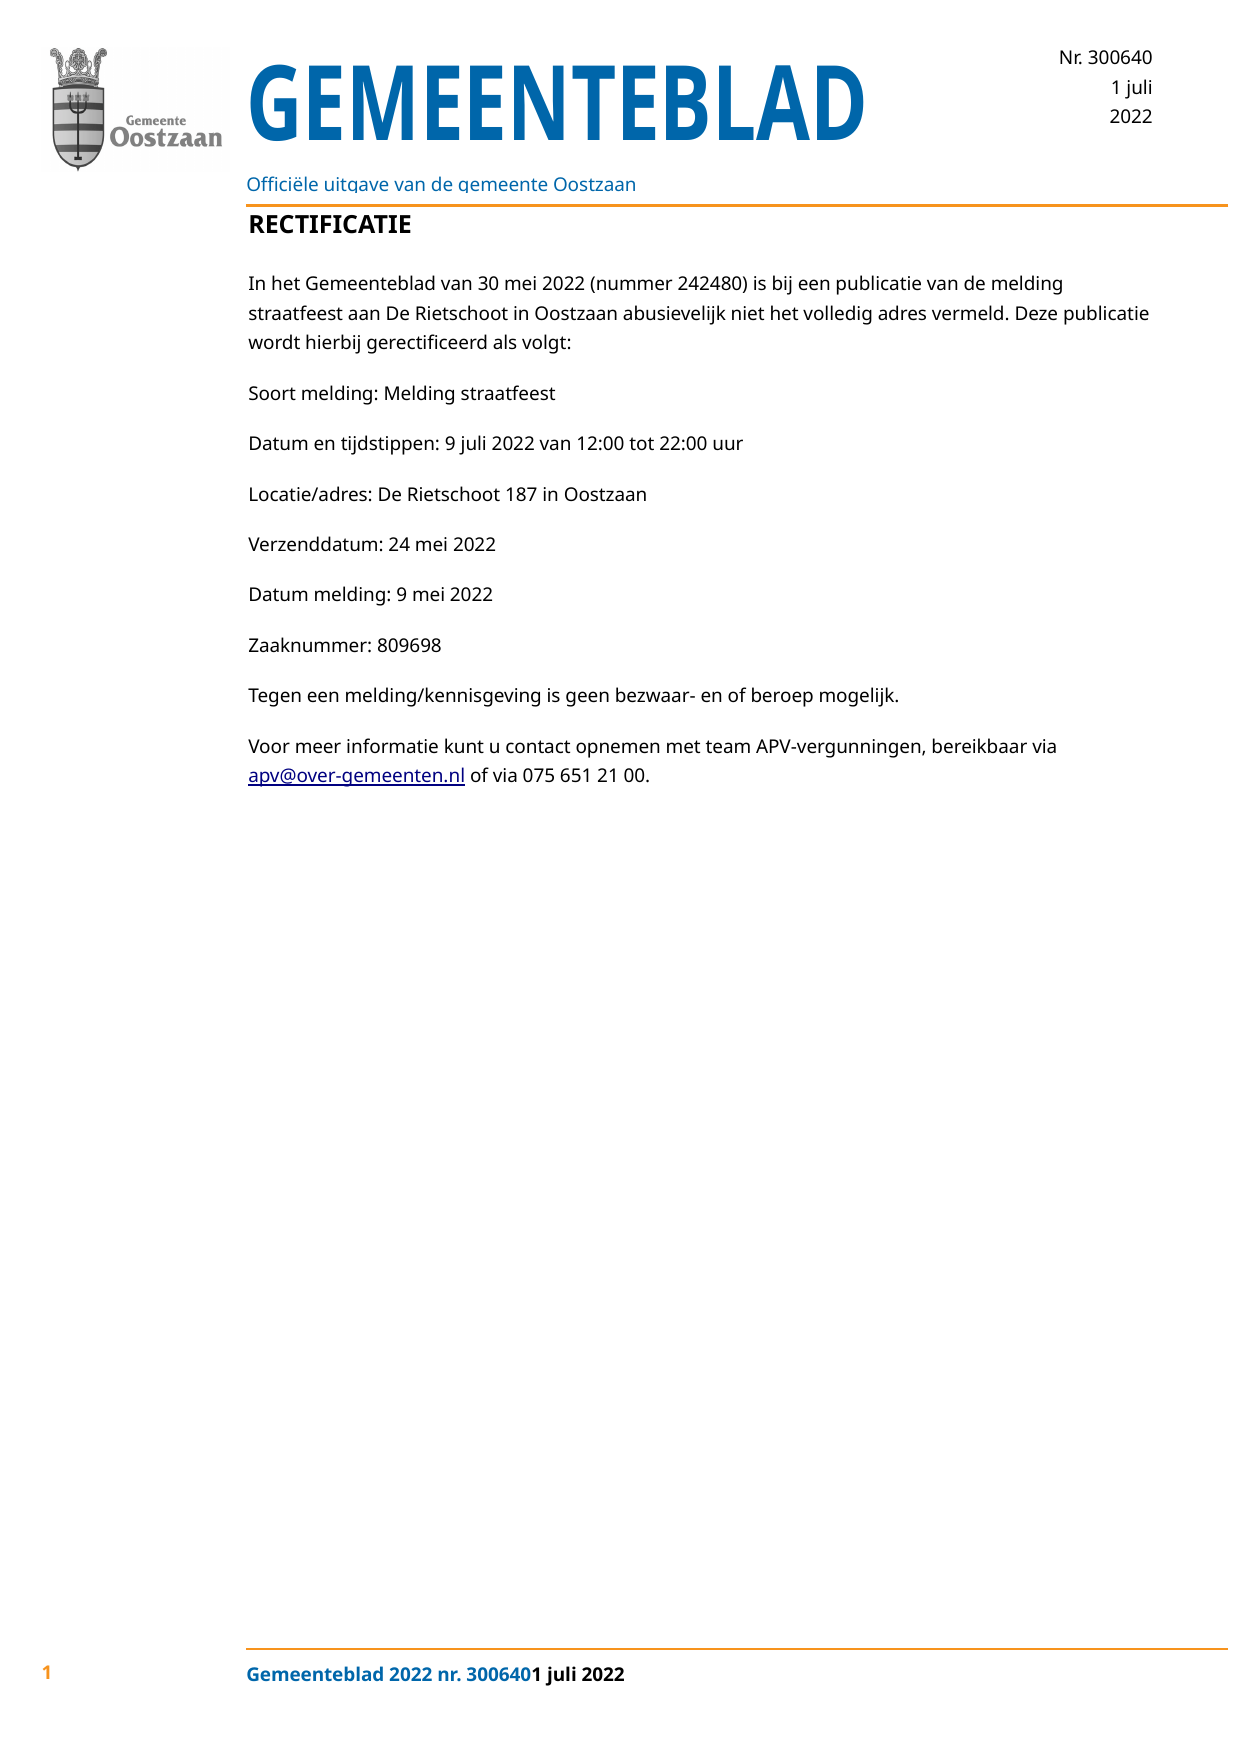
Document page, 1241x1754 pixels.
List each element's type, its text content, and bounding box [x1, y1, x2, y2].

text Datum melding: 9 mei 2022 [248, 582, 1152, 607]
text Soort melding: Melding straatfeest [248, 380, 1152, 406]
text Tegen een melding/kennisgeving is geen bezwaar- en of beroep mogelijk. [248, 682, 1152, 708]
text Zaaknummer: 809698 [248, 632, 1152, 658]
picture [41, 47, 231, 172]
text Verzenddatum: 24 mei 2022 [248, 531, 1152, 557]
text Voor meer informatie kunt u contact opnemen met team APV-vergunningen, bereikbaar via apv@over-gemeenten.nl of via 075 651 21 00. [248, 733, 1152, 788]
text Locatie/adres: De Rietschoot 187 in Oostzaan [248, 481, 1152, 506]
text In het Gemeenteblad van 30 mei 2022 (nummer 242480) is bij een publicatie van de melding straatfeest aan De Rietschoot in Oostzaan abusievelijk niet het volledig adres vermeld. Deze publicatie wordt hierbij gerectificeerd als volgt: [248, 270, 1152, 355]
text RECTIFICATIE [248, 207, 1152, 241]
text Datum en tijdstippen: 9 juli 2022 van 12:00 tot 22:00 uur [248, 430, 1152, 456]
